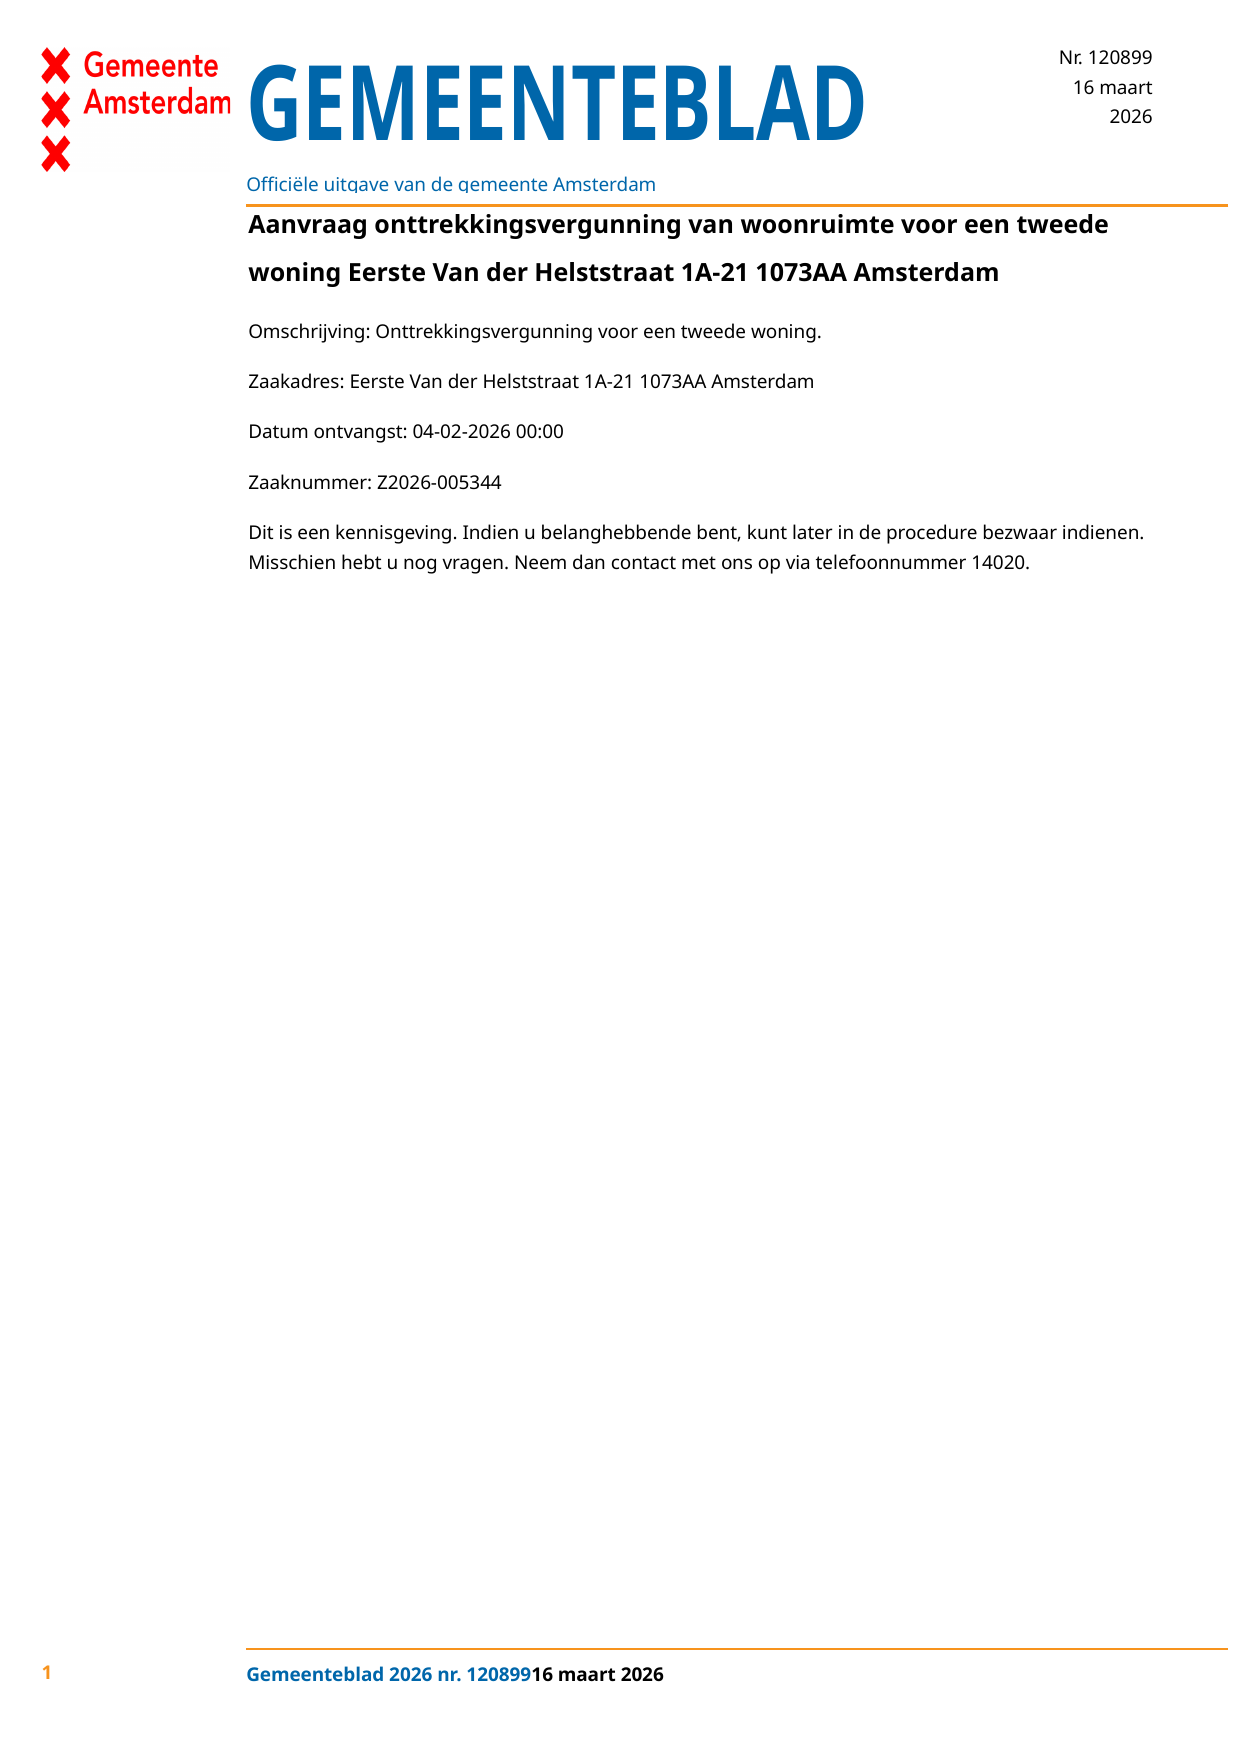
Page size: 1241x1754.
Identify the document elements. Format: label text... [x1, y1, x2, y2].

text Zaaknummer: Z2026-005344 [248, 469, 1152, 495]
text Aanvraag onttrekkingsvergunning van woonruimte voor een tweede woning Eerste Van der Helststraat 1A-21 1073AA Amsterdam [248, 207, 1152, 288]
text Datum ontvangst: 04-02-2026 00:00 [248, 419, 1152, 444]
text Omschrijving: Onttrekkingsvergunning voor een tweede woning. [248, 318, 1152, 344]
text Dit is een kennisgeving. Indien u belanghebbende bent, kunt later in de procedure bezwaar indienen. Misschien hebt u nog vragen. Neem dan contact met ons op via telefoonnummer 14020. [248, 519, 1152, 575]
text Zaakadres: Eerste Van der Helststraat 1A-21 1073AA Amsterdam [248, 368, 1152, 394]
picture [41, 47, 231, 172]
